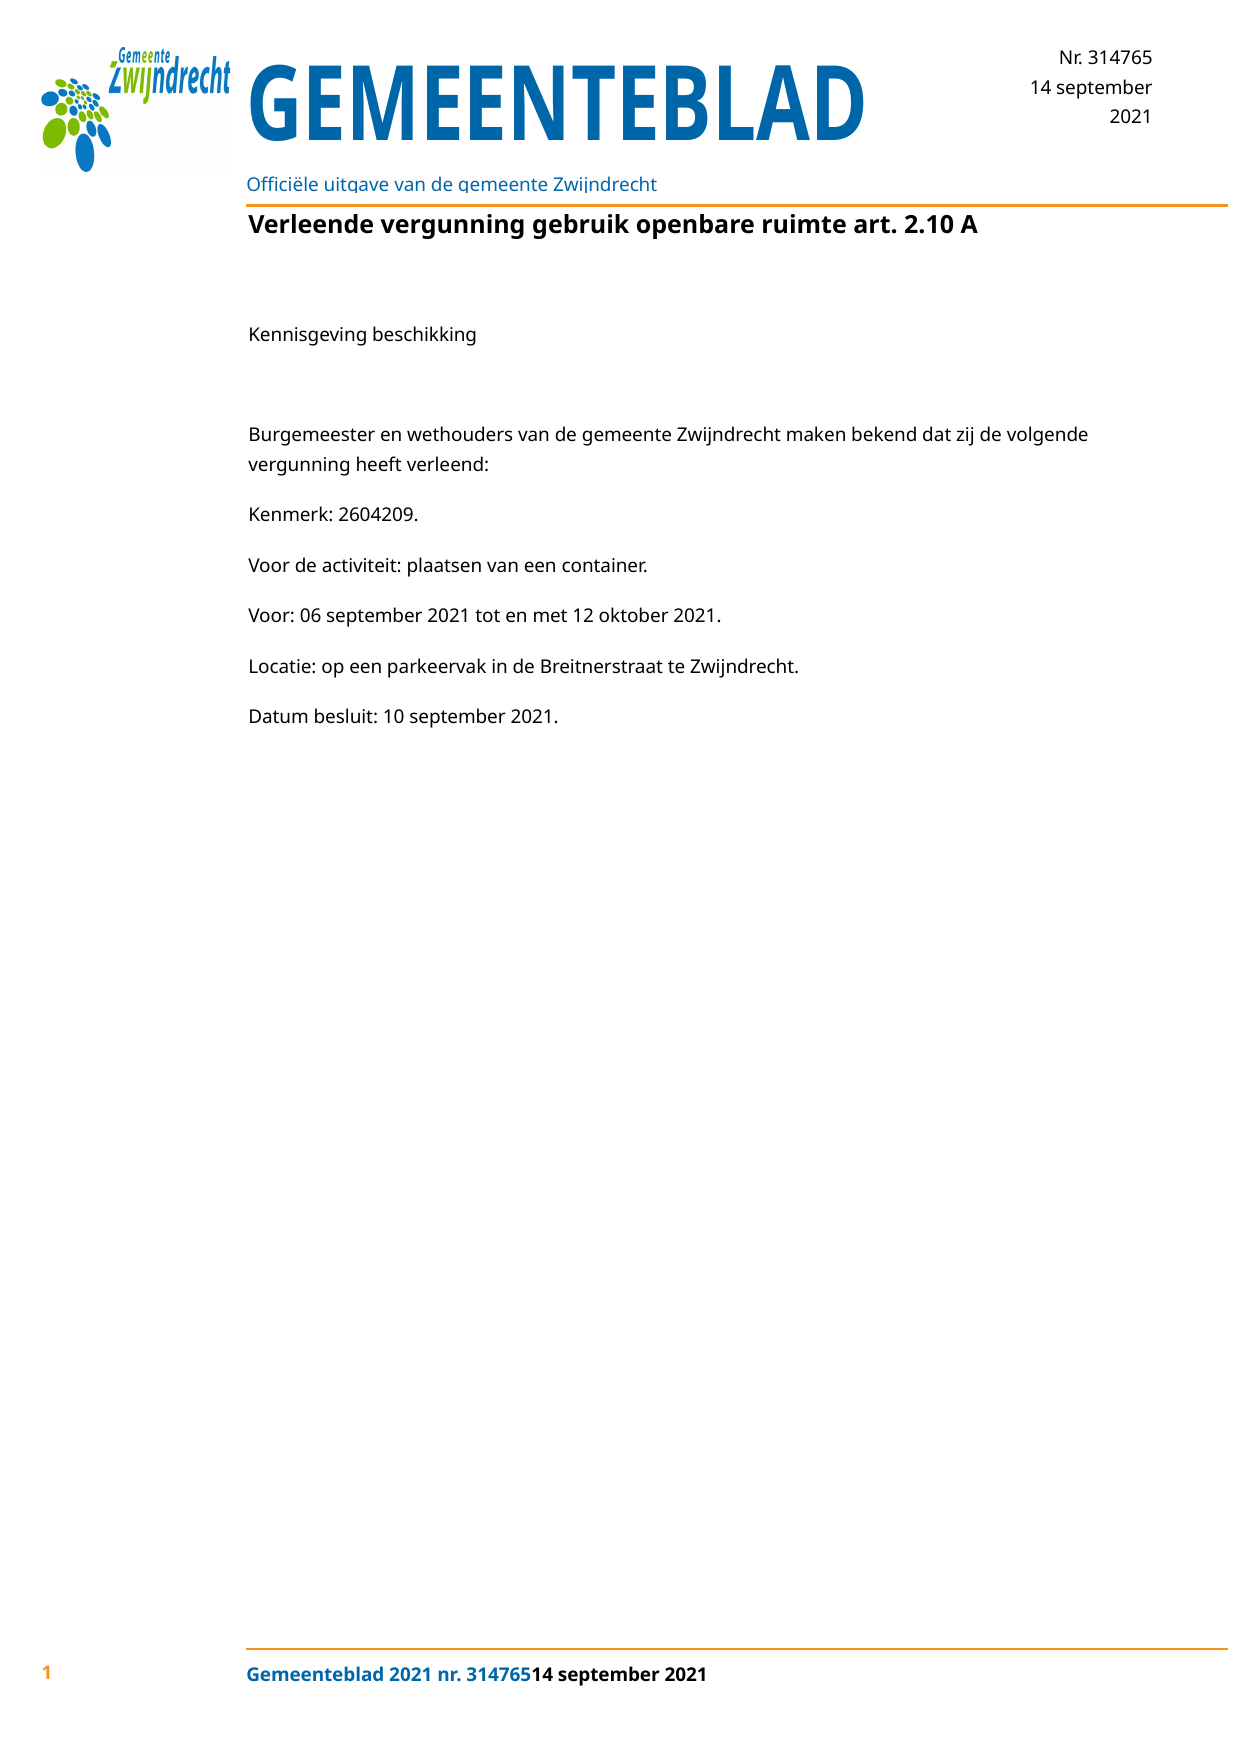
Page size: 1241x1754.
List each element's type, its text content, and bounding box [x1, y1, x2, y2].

text Burgemeester en wethouders van de gemeente Zwijndrecht maken bekend dat zij de volgende vergunning heeft verleend: [248, 422, 1152, 477]
text Voor: 06 september 2021 tot en met 12 oktober 2021. [248, 602, 1152, 628]
text Verleende vergunning gebruik openbare ruimte art. 2.10 A [248, 207, 1152, 241]
text Voor de activiteit: plaatsen van een container. [248, 552, 1152, 578]
text Locatie: op een parkeervak in de Breitnerstraat te Zwijndrecht. [248, 653, 1152, 678]
text Kenmerk: 2604209. [248, 502, 1152, 527]
text Kennisgeving beschikking [248, 321, 1152, 346]
text Datum besluit: 10 september 2021. [248, 703, 1152, 729]
picture [41, 47, 231, 172]
